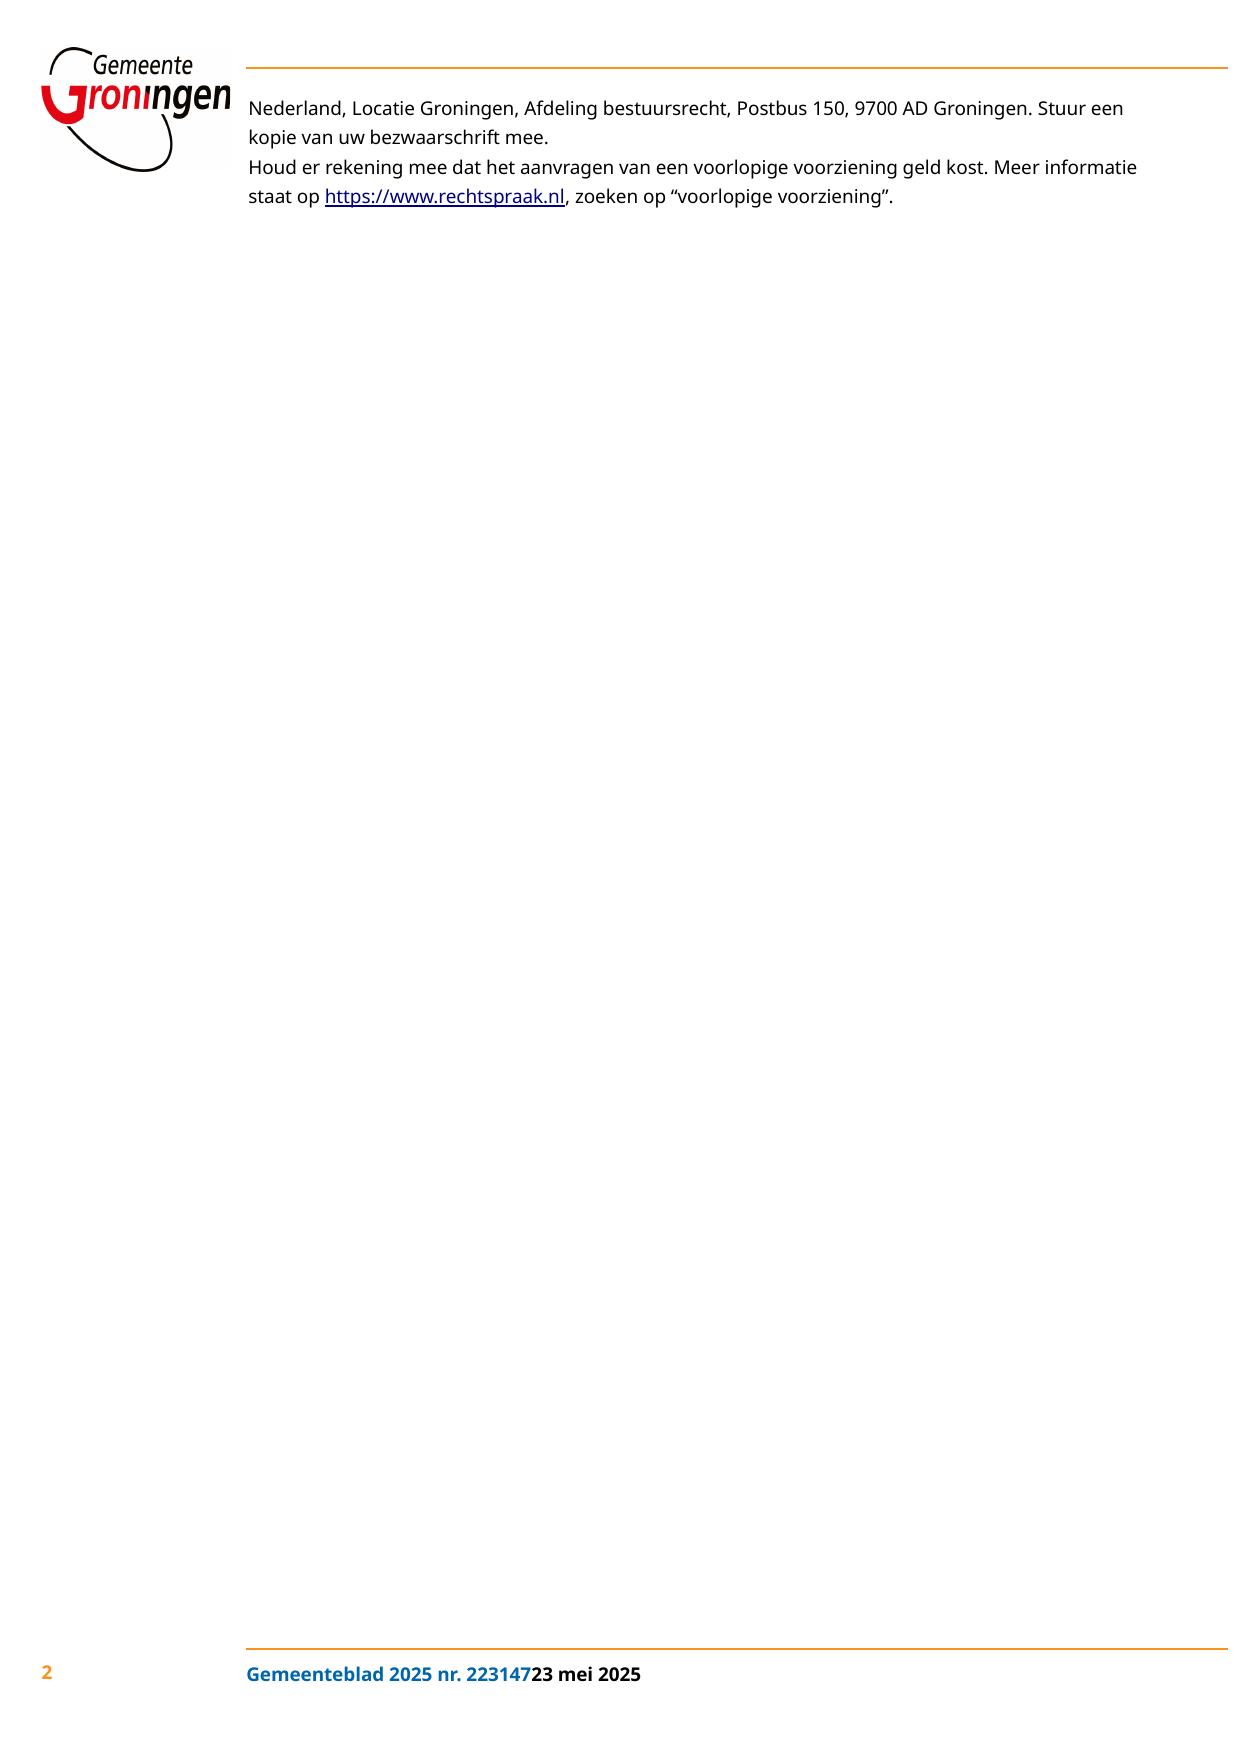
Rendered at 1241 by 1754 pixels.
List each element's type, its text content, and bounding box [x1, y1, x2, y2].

picture [41, 47, 231, 172]
text Houd er rekening mee dat het aanvragen van een voorlopige voorziening geld kost. Meer informatie staat op https://www.rechtspraak.nl, zoeken op “voorlopige voorziening”. [248, 154, 1152, 209]
text Nederland, Locatie Groningen, Afdeling bestuursrecht, Postbus 150, 9700 AD Groningen. Stuur een kopie van uw bezwaarschrift mee. [248, 95, 1152, 150]
